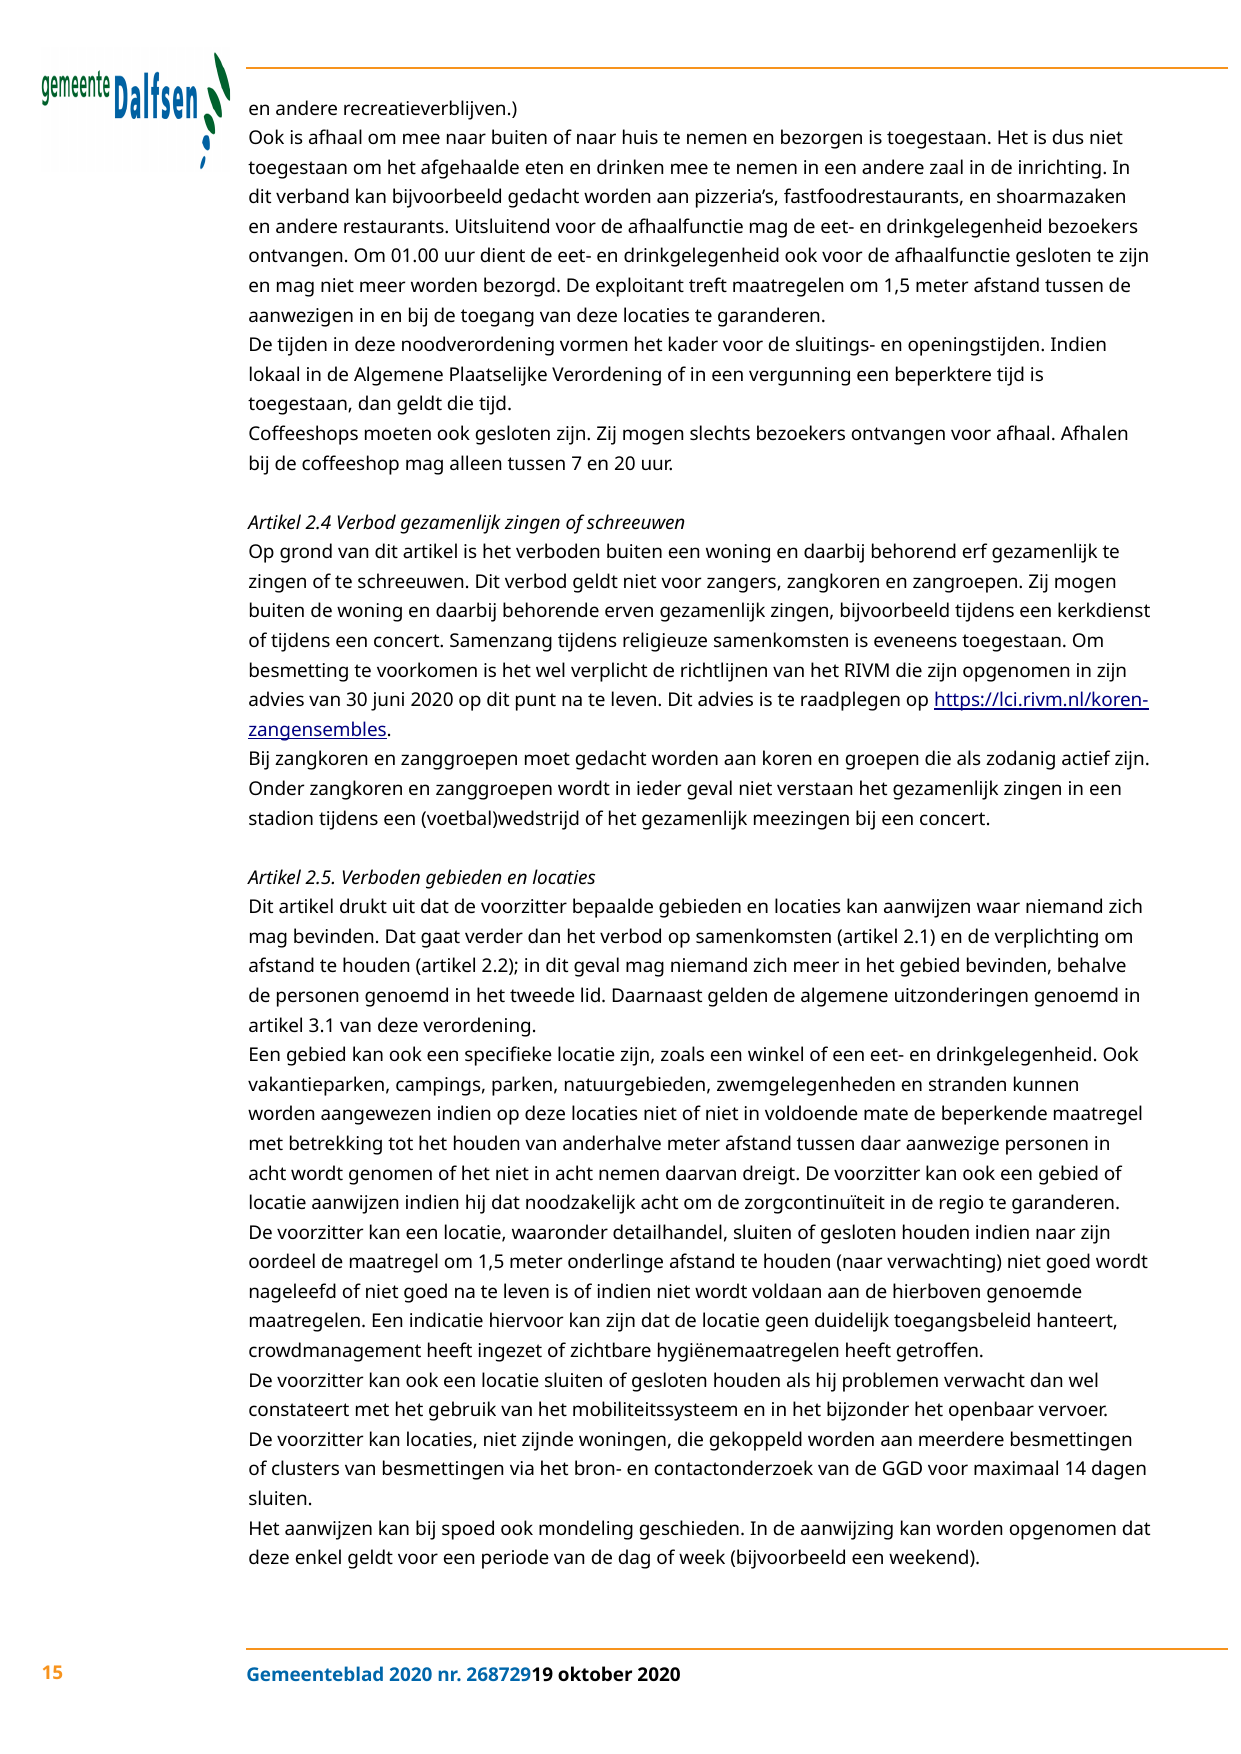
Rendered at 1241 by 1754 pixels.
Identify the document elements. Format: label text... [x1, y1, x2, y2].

text Ook is afhaal om mee naar buiten of naar huis te nemen en bezorgen is toegestaan. Het is dus niet toegestaan om het afgehaalde eten en drinken mee te nemen in een andere zaal in de inrichting. In dit verband kan bijvoorbeeld gedacht worden aan pizzeria’s, fastfoodrestaurants, en shoarmazaken en andere restaurants. Uitsluitend voor de afhaalfunctie mag de eet- en drinkgelegenheid bezoekers ontvangen. Om 01.00 uur dient de eet- en drinkgelegenheid ook voor de afhaalfunctie gesloten te zijn en mag niet meer worden bezorgd. De exploitant treft maatregelen om 1,5 meter afstand tussen de aanwezigen in en bij de toegang van deze locaties te garanderen. [248, 124, 1152, 328]
text Bij zangkoren en zanggroepen moet gedacht worden aan koren en groepen die als zodanig actief zijn. Onder zangkoren en zanggroepen wordt in ieder geval niet verstaan het gezamenlijk zingen in een stadion tijdens een (voetbal)wedstrijd of het gezamenlijk meezingen bij een concert. [248, 746, 1152, 831]
text De voorzitter kan een locatie, waaronder detailhandel, sluiten of gesloten houden indien naar zijn oordeel de maatregel om 1,5 meter onderlinge afstand te houden (naar verwachting) niet goed wordt nageleefd of niet goed na te leven is of indien niet wordt voldaan aan de hierboven genoemde maatregelen. Een indicatie hiervoor kan zijn dat de locatie geen duidelijk toegangsbeleid hanteert, crowdmanagement heeft ingezet of zichtbare hygiënemaatregelen heeft getroffen. [248, 1219, 1152, 1363]
text Op grond van dit artikel is het verboden buiten een woning en daarbij behorend erf gezamenlijk te zingen of te schreeuwen. Dit verbod geldt niet voor zangers, zangkoren en zangroepen. Zij mogen buiten de woning en daarbij behorende erven gezamenlijk zingen, bijvoorbeeld tijdens een kerkdienst of tijdens een concert. Samenzang tijdens religieuze samenkomsten is eveneens toegestaan. Om besmetting te voorkomen is het wel verplicht de richtlijnen van het RIVM die zijn opgenomen in zijn advies van 30 juni 2020 op dit punt na te leven. Dit advies is te raadplegen op https://lci.rivm.nl/koren-zangensembles. [248, 538, 1152, 742]
text Het aanwijzen kan bij spoed ook mondeling geschieden. In de aanwijzing kan worden opgenomen dat deze enkel geldt voor een periode van de dag of week (bijvoorbeeld een weekend). [248, 1515, 1152, 1570]
text Artikel 2.5. Verboden gebieden en locaties [248, 864, 1152, 890]
picture [41, 47, 231, 172]
text Artikel 2.4 Verbod gezamenlijk zingen of schreeuwen [248, 509, 1152, 535]
text Dit artikel drukt uit dat de voorzitter bepaalde gebieden en locaties kan aanwijzen waar niemand zich mag bevinden. Dat gaat verder dan het verbod op samenkomsten (artikel 2.1) en de verplichting om afstand te houden (artikel 2.2); in dit geval mag niemand zich meer in het gebied bevinden, behalve de personen genoemd in het tweede lid. Daarnaast gelden de algemene uitzonderingen genoemd in artikel 3.1 van deze verordening. [248, 893, 1152, 1038]
text Coffeeshops moeten ook gesloten zijn. Zij mogen slechts bezoekers ontvangen voor afhaal. Afhalen bij de coffeeshop mag alleen tussen 7 en 20 uur. [248, 420, 1152, 476]
text Een gebied kan ook een specifieke locatie zijn, zoals een winkel of een eet- en drinkgelegenheid. Ook vakantieparken, campings, parken, natuurgebieden, zwemgelegenheden en stranden kunnen worden aangewezen indien op deze locaties niet of niet in voldoende mate de beperkende maatregel met betrekking tot het houden van anderhalve meter afstand tussen daar aanwezige personen in acht wordt genomen of het niet in acht nemen daarvan dreigt. De voorzitter kan ook een gebied of locatie aanwijzen indien hij dat noodzakelijk acht om de zorgcontinuïteit in de regio te garanderen. [248, 1041, 1152, 1215]
text De voorzitter kan locaties, niet zijnde woningen, die gekoppeld worden aan meerdere besmettingen of clusters van besmettingen via het bron- en contactonderzoek van de GGD voor maximaal 14 dagen sluiten. [248, 1426, 1152, 1511]
text en andere recreatieverblijven.) [248, 95, 1152, 121]
text De voorzitter kan ook een locatie sluiten of gesloten houden als hij problemen verwacht dan wel constateert met het gebruik van het mobiliteitssysteem en in het bijzonder het openbaar vervoer. [248, 1367, 1152, 1422]
text De tijden in deze noodverordening vormen het kader voor de sluitings- en openingstijden. Indien lokaal in de Algemene Plaatselijke Verordening of in een vergunning een beperktere tijd is toegestaan, dan geldt die tijd. [248, 331, 1152, 416]
